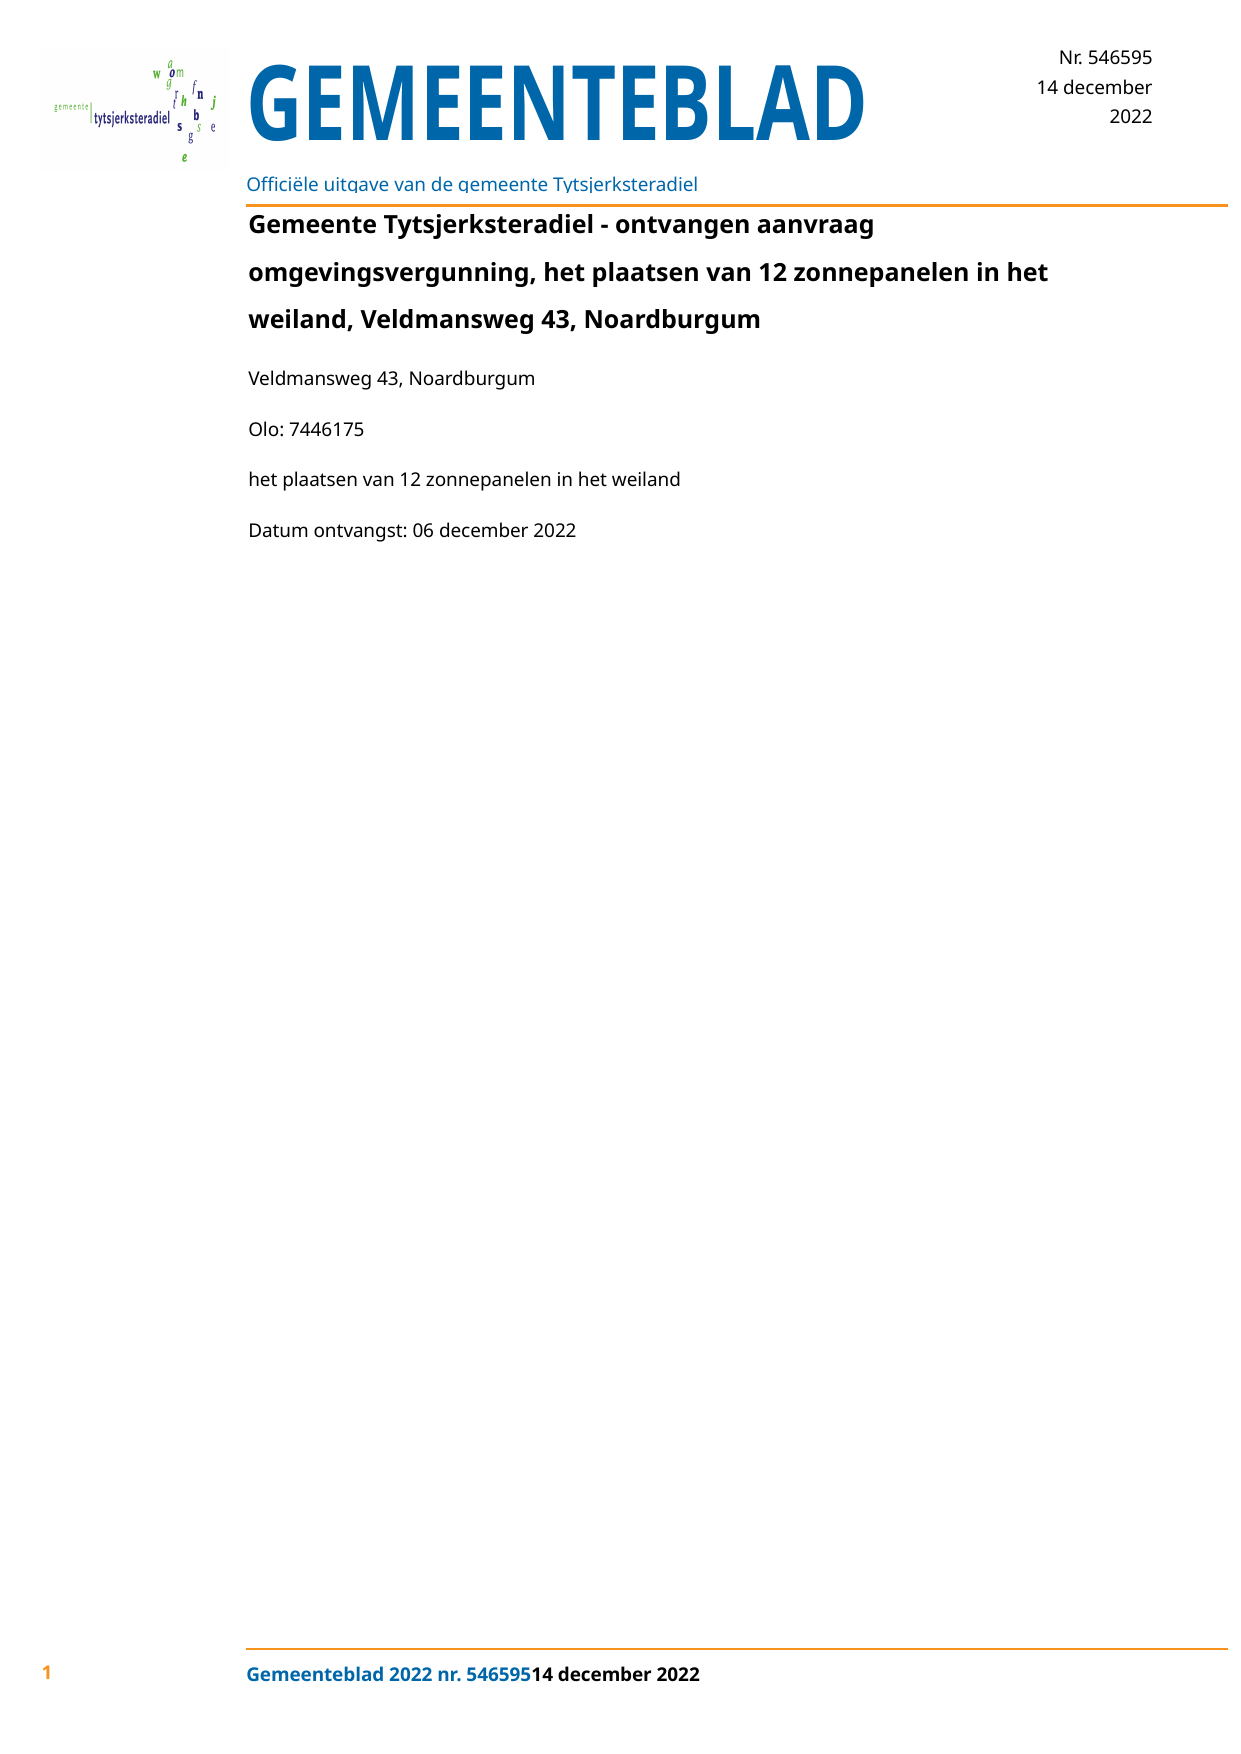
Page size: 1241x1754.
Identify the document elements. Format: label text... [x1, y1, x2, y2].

text Olo: 7446175 [248, 416, 1152, 442]
text Veldmansweg 43, Noardburgum [248, 366, 1152, 391]
picture [41, 47, 231, 172]
text het plaatsen van 12 zonnepanelen in het weiland [248, 466, 1152, 492]
text Gemeente Tytsjerksteradiel - ontvangen aanvraag omgevingsvergunning, het plaatsen van 12 zonnepanelen in het weiland, Veldmansweg 43, Noardburgum [248, 207, 1152, 336]
text Datum ontvangst: 06 december 2022 [248, 517, 1152, 542]
